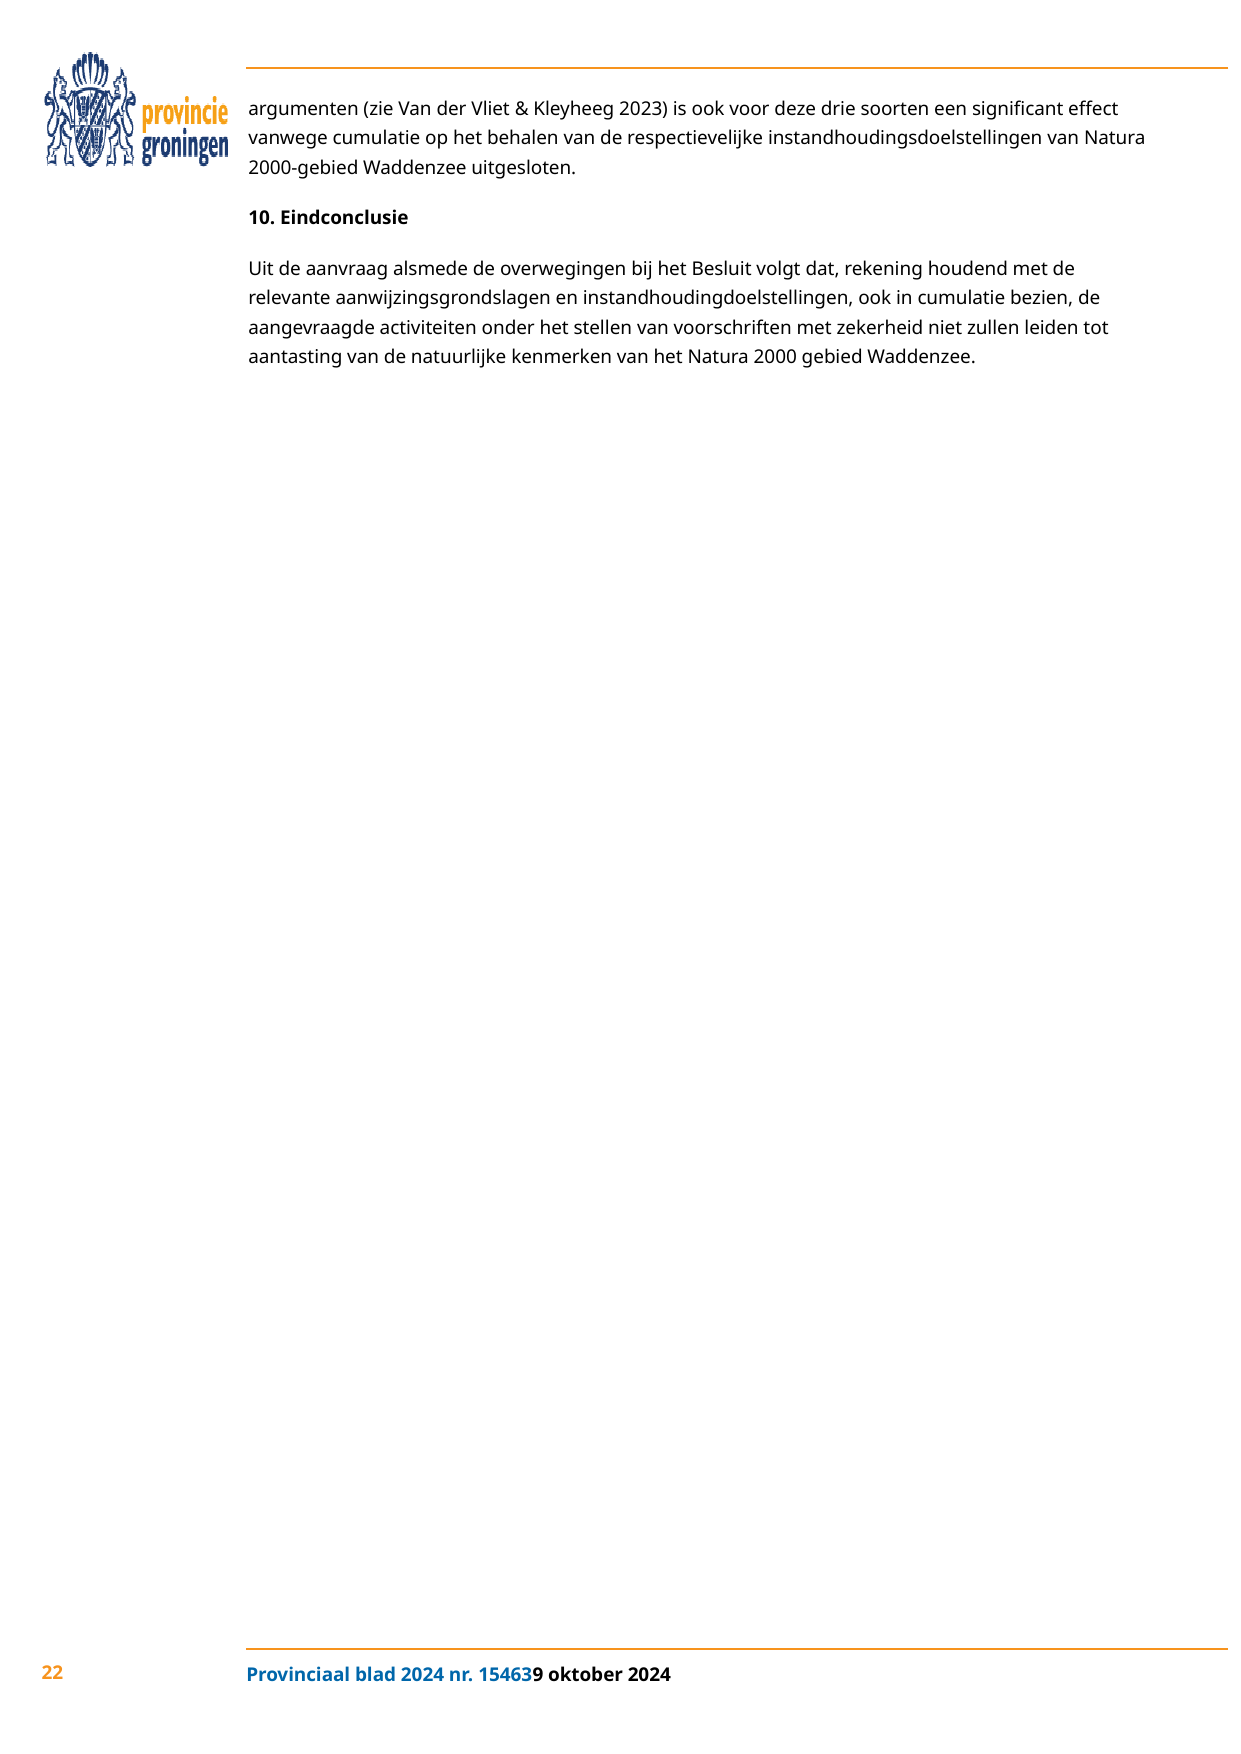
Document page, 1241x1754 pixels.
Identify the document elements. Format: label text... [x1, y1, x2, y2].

picture [41, 47, 231, 172]
text Uit de aanvraag alsmede de overwegingen bij het Besluit volgt dat, rekening houdend met de relevante aanwijzingsgrondslagen en instandhoudingdoelstellingen, ook in cumulatie bezien, de aangevraagde activiteiten onder het stellen van voorschriften met zekerheid niet zullen leiden tot aantasting van de natuurlijke kenmerken van het Natura 2000 gebied Waddenzee. [248, 255, 1152, 369]
text 10. Eindconclusie [248, 204, 1152, 230]
text argumenten (zie Van der Vliet & Kleyheeg 2023) is ook voor deze drie soorten een significant effect vanwege cumulatie op het behalen van de respectievelijke instandhoudingsdoelstellingen van Natura 2000-gebied Waddenzee uitgesloten. [248, 95, 1152, 180]
